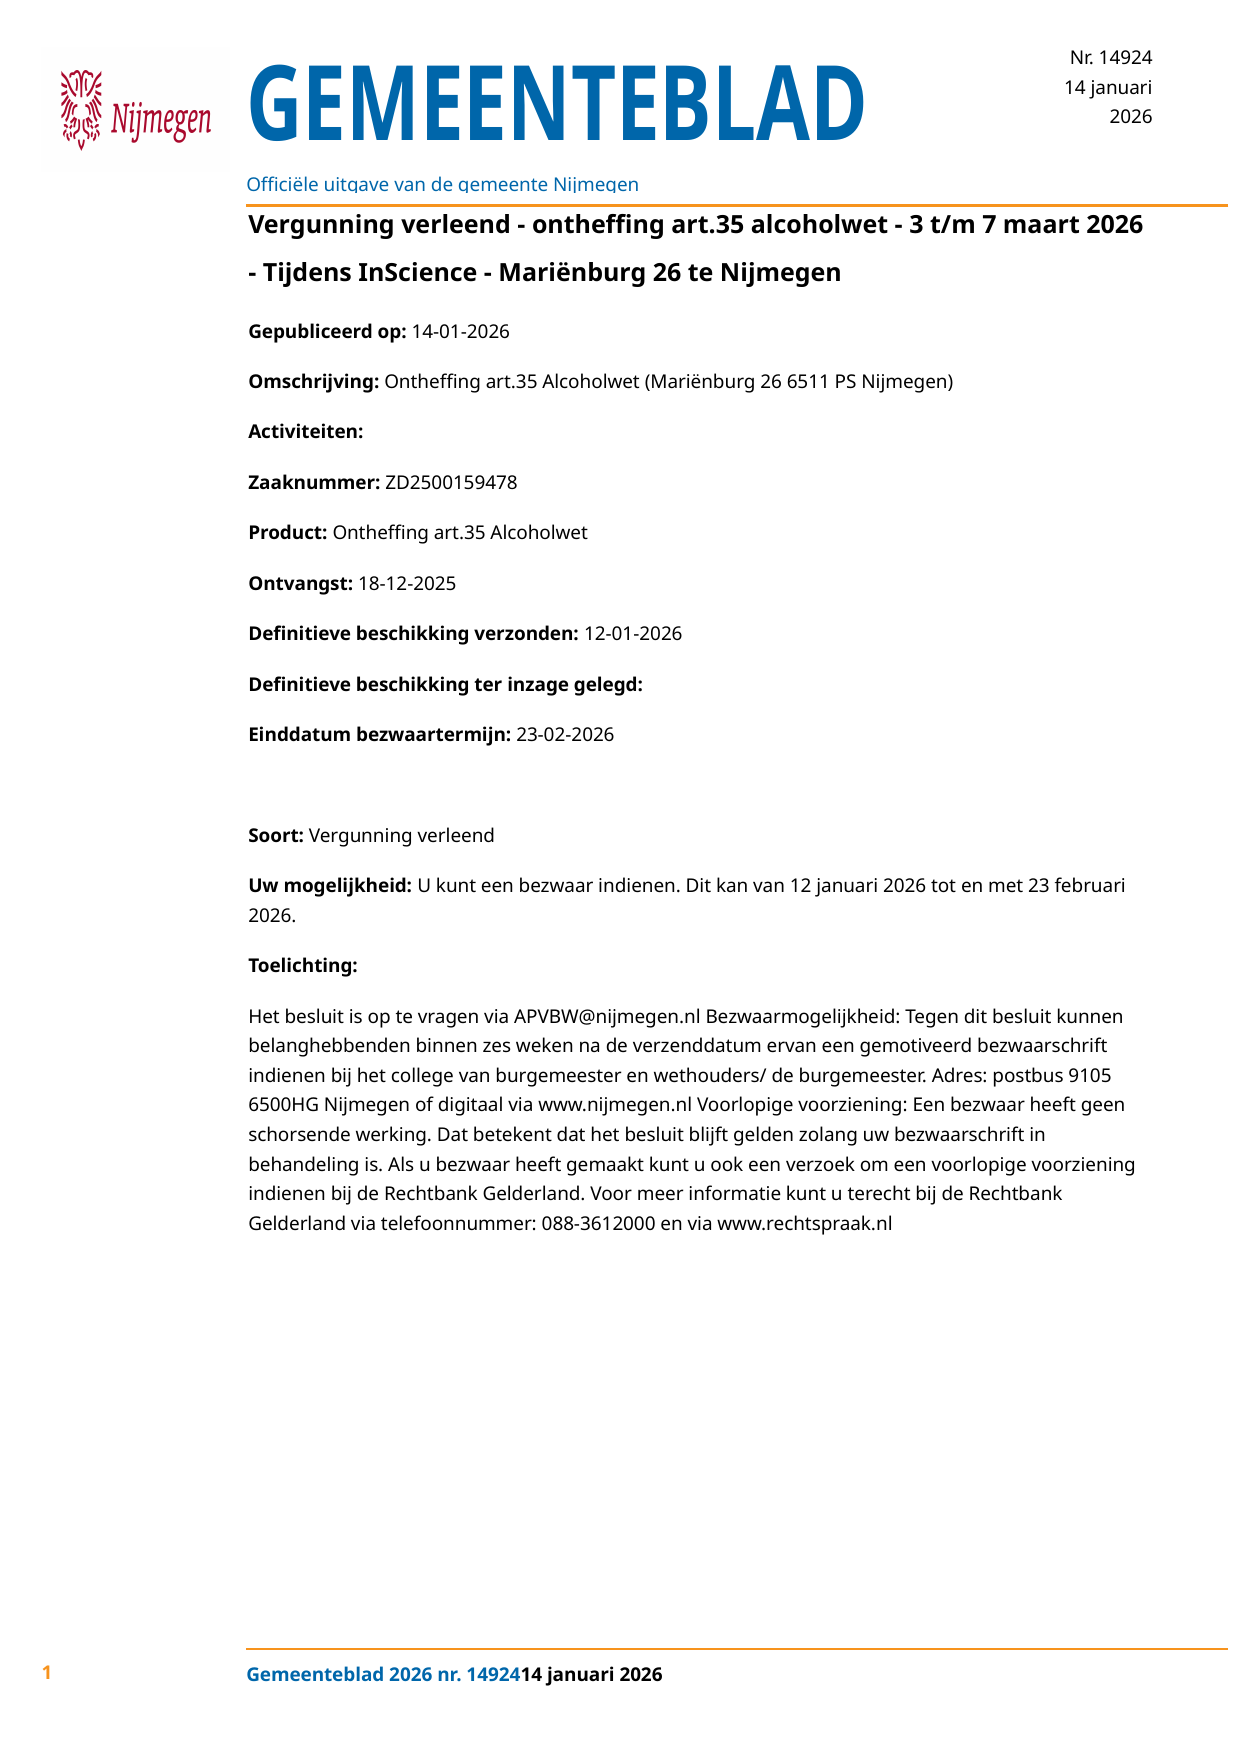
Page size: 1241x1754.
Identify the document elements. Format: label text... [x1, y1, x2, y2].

text Definitieve beschikking verzonden: 12-01-2026 [248, 620, 1152, 646]
text Uw mogelijkheid: U kunt een bezwaar indienen. Dit kan van 12 januari 2026 tot en met 23 februari 2026. [248, 872, 1152, 928]
text Toelichting: [248, 952, 1152, 978]
text Activiteiten: [248, 419, 1152, 444]
text Product: Ontheffing art.35 Alcoholwet [248, 519, 1152, 545]
text Zaaknummer: ZD2500159478 [248, 469, 1152, 495]
picture [41, 47, 231, 172]
text Het besluit is op te vragen via APVBW@nijmegen.nl Bezwaarmogelijkheid: Tegen dit besluit kunnen belanghebbenden binnen zes weken na de verzenddatum ervan een gemotiveerd bezwaarschrift indienen bij het college van burgemeester en wethouders/ de burgemeester. Adres: postbus 9105 6500HG Nijmegen of digitaal via www.nijmegen.nl Voorlopige voorziening: Een bezwaar heeft geen schorsende werking. Dat betekent dat het besluit blijft gelden zolang uw bezwaarschrift in behandeling is. Als u bezwaar heeft gemaakt kunt u ook een verzoek om een voorlopige voorziening indienen bij de Rechtbank Gelderland. Voor meer informatie kunt u terecht bij de Rechtbank Gelderland via telefoonnummer: 088-3612000 en via www.rechtspraak.nl [248, 1003, 1152, 1236]
text Definitieve beschikking ter inzage gelegd: [248, 671, 1152, 697]
text Vergunning verleend - ontheffing art.35 alcoholwet - 3 t/m 7 maart 2026 - Tijdens InScience - Mariënburg 26 te Nijmegen [248, 207, 1152, 288]
text Ontvangst: 18-12-2025 [248, 570, 1152, 596]
text Omschrijving: Ontheffing art.35 Alcoholwet (Mariënburg 26 6511 PS Nijmegen) [248, 368, 1152, 394]
text Gepubliceerd op: 14-01-2026 [248, 318, 1152, 344]
text Soort: Vergunning verleend [248, 822, 1152, 848]
text Einddatum bezwaartermijn: 23-02-2026 [248, 721, 1152, 747]
